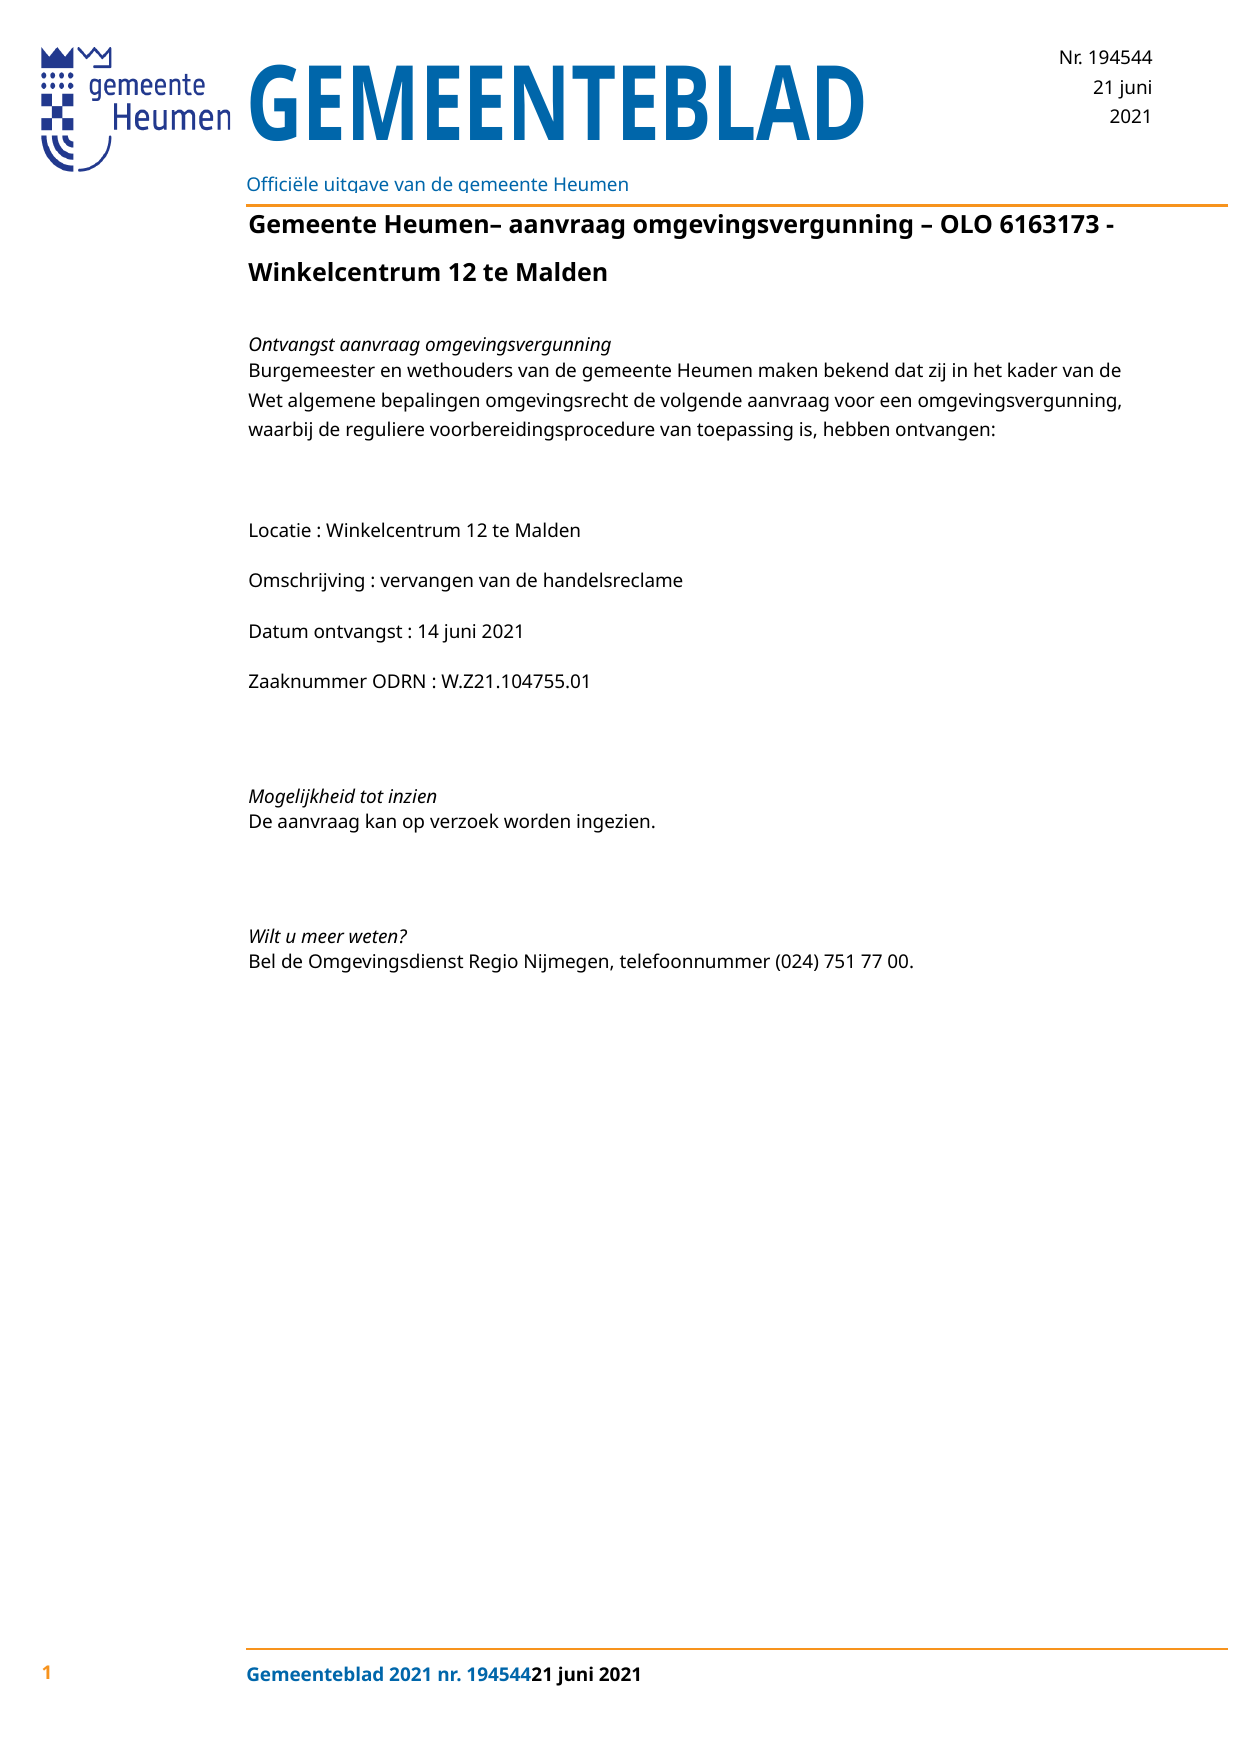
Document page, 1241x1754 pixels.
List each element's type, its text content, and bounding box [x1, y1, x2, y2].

picture [41, 47, 231, 172]
text Bel de Omgevingsdienst Regio Nijmegen, telefoonnummer (024) 751 77 00. [248, 949, 1152, 974]
text Gemeente Heumen– aanvraag omgevingsvergunning – OLO 6163173 - Winkelcentrum 12 te Malden [248, 207, 1152, 288]
text Mogelijkheid tot inzien [248, 783, 1152, 808]
text Zaaknummer ODRN : W.Z21.104755.01 [248, 668, 1152, 694]
text Burgemeester en wethouders van de gemeente Heumen maken bekend dat zij in het kader van de Wet algemene bepalingen omgevingsrecht de volgende aanvraag voor een omgevingsvergunning, waarbij de reguliere voorbereidingsprocedure van toepassing is, hebben ontvangen: [248, 357, 1152, 442]
text Ontvangst aanvraag omgevingsvergunning [248, 331, 1152, 357]
text Wilt u meer weten? [248, 923, 1152, 949]
text Datum ontvangst : 14 juni 2021 [248, 618, 1152, 644]
text Omschrijving : vervangen van de handelsreclame [248, 568, 1152, 593]
text De aanvraag kan op verzoek worden ingezien. [248, 808, 1152, 834]
text Locatie : Winkelcentrum 12 te Malden [248, 517, 1152, 543]
